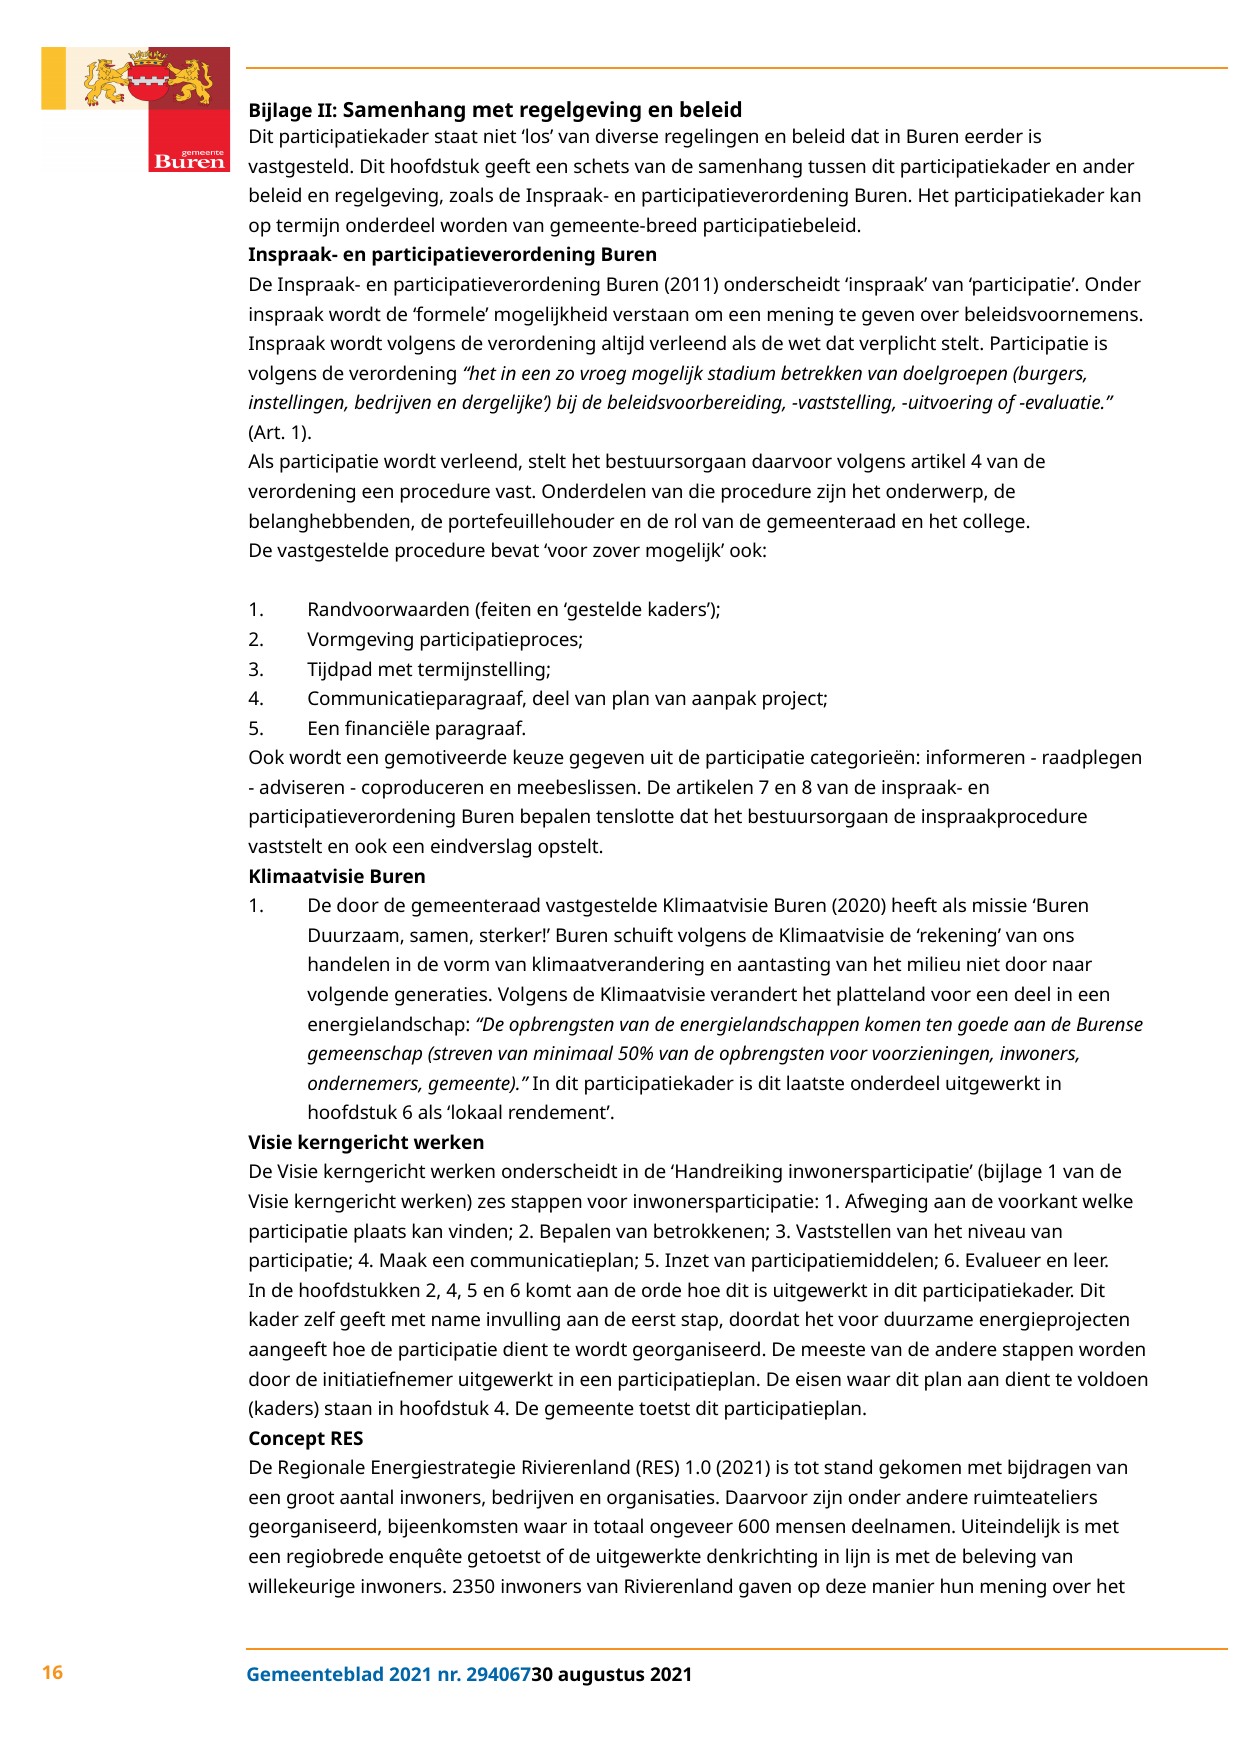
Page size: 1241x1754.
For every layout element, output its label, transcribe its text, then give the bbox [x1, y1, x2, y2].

picture [41, 47, 231, 172]
text Klimaatvisie Buren [248, 863, 1152, 889]
list Communicatieparagraaf, deel van plan van aanpak project; [248, 685, 1152, 711]
list Vormgeving participatieproces; [248, 626, 1152, 652]
text De Visie kerngericht werken onderscheidt in de ‘Handreiking inwonersparticipatie’ (bijlage 1 van de Visie kerngericht werken) zes stappen voor inwonersparticipatie: 1. Afweging aan de voorkant welke participatie plaats kan vinden; 2. Bepalen van betrokkenen; 3. Vaststellen van het niveau van participatie; 4. Maak een communicatieplan; 5. Inzet van participatiemiddelen; 6. Evalueer en leer. [248, 1159, 1152, 1273]
text Bijlage II: Samenhang met regelgeving en beleid [248, 95, 1152, 123]
text Dit participatiekader staat niet ‘los’ van diverse regelingen en beleid dat in Buren eerder is vastgesteld. Dit hoofdstuk geeft een schets van de samenhang tussen dit participatiekader en ander beleid en regelgeving, zoals de Inspraak- en participatieverordening Buren. Het participatiekader kan op termijn onderdeel worden van gemeente-breed participatiebeleid. [248, 123, 1152, 238]
text Ook wordt een gemotiveerde keuze gegeven uit de participatie categorieën: informeren - raadplegen - adviseren - coproduceren en meebeslissen. De artikelen 7 en 8 van de inspraak- en participatieverordening Buren bepalen tenslotte dat het bestuursorgaan de inspraakprocedure vaststelt en ook een eindverslag opstelt. [248, 744, 1152, 859]
text Inspraak- en participatieverordening Buren [248, 242, 1152, 267]
text Als participatie wordt verleend, stelt het bestuursorgaan daarvoor volgens artikel 4 van de verordening een procedure vast. Onderdelen van die procedure zijn het onderwerp, de belanghebbenden, de portefeuillehouder en de rol van de gemeenteraad en het college. [248, 449, 1152, 534]
list Randvoorwaarden (feiten en ‘gestelde kaders’); [248, 597, 1152, 622]
text De Regionale Energiestrategie Rivierenland (RES) 1.0 (2021) is tot stand gekomen met bijdragen van een groot aantal inwoners, bedrijven en organisaties. Daarvoor zijn onder andere ruimteateliers georganiseerd, bijeenkomsten waar in totaal ongeveer 600 mensen deelnamen. Uiteindelijk is met een regiobrede enquête getoetst of de uitgewerkte denkrichting in lijn is met de beleving van willekeurige inwoners. 2350 inwoners van Rivierenland gaven op deze manier hun mening over het [248, 1454, 1152, 1599]
text De vastgestelde procedure bevat ‘voor zover mogelijk’ ook: [248, 537, 1152, 563]
text De Inspraak- en participatieverordening Buren (2011) onderscheidt ‘inspraak’ van ‘participatie’. Onder inspraak wordt de ‘formele’ mogelijkheid verstaan om een mening te geven over beleidsvoornemens. Inspraak wordt volgens de verordening altijd verleend als de wet dat verplicht stelt. Participatie is volgens de verordening “het in een zo vroeg mogelijk stadium betrekken van doelgroepen (burgers, instellingen, bedrijven en dergelijke’) bij de beleidsvoorbereiding, -vaststelling, -uitvoering of -evaluatie.” (Art. 1). [248, 271, 1152, 445]
text In de hoofdstukken 2, 4, 5 en 6 komt aan de orde hoe dit is uitgewerkt in dit participatiekader. Dit kader zelf geeft met name invulling aan de eerst stap, doordat het voor duurzame energieprojecten aangeeft hoe de participatie dient te wordt georganiseerd. De meeste van de andere stappen worden door de initiatiefnemer uitgewerkt in een participatieplan. De eisen waar dit plan aan dient te voldoen (kaders) staan in hoofdstuk 4. De gemeente toetst dit participatieplan. [248, 1277, 1152, 1421]
list Tijdpad met termijnstelling; [248, 656, 1152, 682]
text Concept RES [248, 1425, 1152, 1451]
text Visie kerngericht werken [248, 1129, 1152, 1155]
list Een financiële paragraaf. [248, 715, 1152, 741]
list De door de gemeenteraad vastgestelde Klimaatvisie Buren (2020) heeft als missie ‘Buren Duurzaam, samen, sterker!’ Buren schuift volgens de Klimaatvisie de ‘rekening’ van ons handelen in de vorm van klimaatverandering en aantasting van het milieu niet door naar volgende generaties. Volgens de Klimaatvisie verandert het platteland voor een deel in een energielandschap: “De opbrengsten van de energielandschappen komen ten goede aan de Burense gemeenschap (streven van minimaal 50% van de opbrengsten voor voorzieningen, inwoners, ondernemers, gemeente).” In dit participatiekader is dit laatste onderdeel uitgewerkt in hoofdstuk 6 als ‘lokaal rendement’. [248, 892, 1152, 1125]
